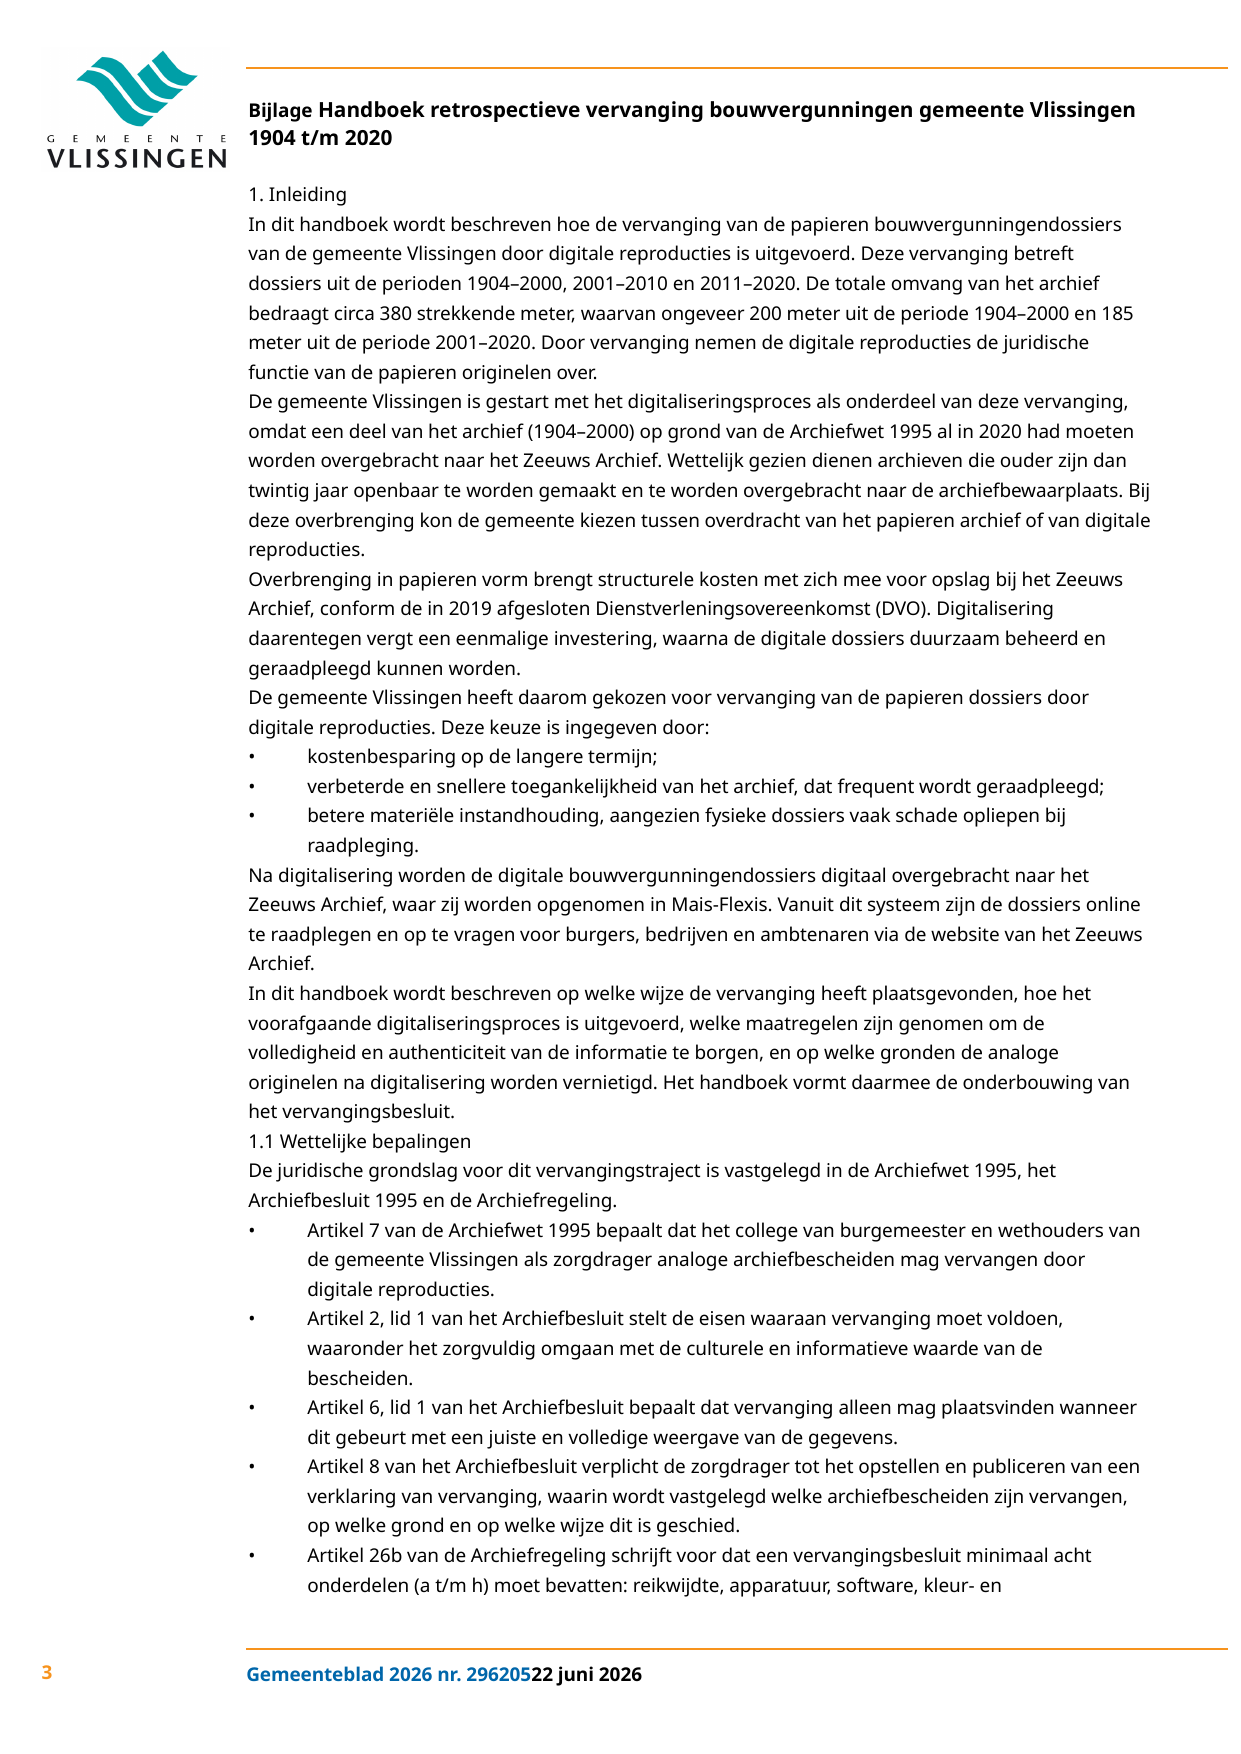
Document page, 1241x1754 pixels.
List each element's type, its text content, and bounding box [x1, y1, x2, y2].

list Artikel 6, lid 1 van het Archiefbesluit bepaalt dat vervanging alleen mag plaatsvinden wanneer dit gebeurt met een juiste en volledige weergave van de gegevens. [248, 1394, 1152, 1449]
text 1.1 Wettelijke bepalingen [248, 1128, 1152, 1154]
list betere materiële instandhouding, aangezien fysieke dossiers vaak schade opliepen bij raadpleging. [248, 803, 1152, 858]
text Na digitalisering worden de digitale bouwvergunningendossiers digitaal overgebracht naar het Zeeuws Archief, waar zij worden opgenomen in Mais-Flexis. Vanuit dit systeem zijn de dossiers online te raadplegen en op te vragen voor burgers, bedrijven en ambtenaren via de website van het Zeeuws Archief. [248, 862, 1152, 976]
text De gemeente Vlissingen is gestart met het digitaliseringsproces als onderdeel van deze vervanging, omdat een deel van het archief (1904–2000) op grond van de Archiefwet 1995 al in 2020 had moeten worden overgebracht naar het Zeeuws Archief. Wettelijk gezien dienen archieven die ouder zijn dan twintig jaar openbaar te worden gemaakt en te worden overgebracht naar de archiefbewaarplaats. Bij deze overbrenging kon de gemeente kiezen tussen overdracht van het papieren archief of van digitale reproducties. [248, 388, 1152, 562]
text De gemeente Vlissingen heeft daarom gekozen voor vervanging van de papieren dossiers door digitale reproducties. Deze keuze is ingegeven door: [248, 684, 1152, 739]
list Artikel 8 van het Archiefbesluit verplicht de zorgdrager tot het opstellen en publiceren van een verklaring van vervanging, waarin wordt vastgelegd welke archiefbescheiden zijn vervangen, op welke grond en op welke wijze dit is geschied. [248, 1453, 1152, 1538]
list Artikel 7 van de Archiefwet 1995 bepaalt dat het college van burgemeester en wethouders van de gemeente Vlissingen als zorgdrager analoge archiefbescheiden mag vervangen door digitale reproducties. [248, 1217, 1152, 1302]
picture [41, 47, 231, 172]
list kostenbesparing op de langere termijn; [248, 743, 1152, 769]
text In dit handboek wordt beschreven hoe de vervanging van de papieren bouwvergunningendossiers van de gemeente Vlissingen door digitale reproducties is uitgevoerd. Deze vervanging betreft dossiers uit de perioden 1904–2000, 2001–2010 en 2011–2020. De totale omvang van het archief bedraagt circa 380 strekkende meter, waarvan ongeveer 200 meter uit de periode 1904–2000 en 185 meter uit de periode 2001–2020. Door vervanging nemen de digitale reproducties de juridische functie van de papieren originelen over. [248, 211, 1152, 384]
text In dit handboek wordt beschreven op welke wijze de vervanging heeft plaatsgevonden, hoe het voorafgaande digitaliseringsproces is uitgevoerd, welke maatregelen zijn genomen om de volledigheid en authenticiteit van de informatie te borgen, en op welke gronden de analoge originelen na digitalisering worden vernietigd. Het handboek vormt daarmee de onderbouwing van het vervangingsbesluit. [248, 980, 1152, 1124]
list verbeterde en snellere toegankelijkheid van het archief, dat frequent wordt geraadpleegd; [248, 773, 1152, 799]
list Artikel 2, lid 1 van het Archiefbesluit stelt de eisen waaraan vervanging moet voldoen, waaronder het zorgvuldig omgaan met de culturele en informatieve waarde van de bescheiden. [248, 1306, 1152, 1390]
text Bijlage Handboek retrospectieve vervanging bouwvergunningen gemeente Vlissingen 1904 t/m 2020 [248, 95, 1152, 152]
text De juridische grondslag voor dit vervangingstraject is vastgelegd in de Archiefwet 1995, het Archiefbesluit 1995 en de Archiefregeling. [248, 1158, 1152, 1213]
list Artikel 26b van de Archiefregeling schrijft voor dat een vervangingsbesluit minimaal acht onderdelen (a t/m h) moet bevatten: reikwijdte, apparatuur, software, kleur- en [248, 1542, 1152, 1597]
text 1. Inleiding [248, 181, 1152, 207]
text Overbrenging in papieren vorm brengt structurele kosten met zich mee voor opslag bij het Zeeuws Archief, conform de in 2019 afgesloten Dienstverleningsovereenkomst (DVO). Digitalisering daarentegen vergt een eenmalige investering, waarna de digitale dossiers duurzaam beheerd en geraadpleegd kunnen worden. [248, 566, 1152, 680]
